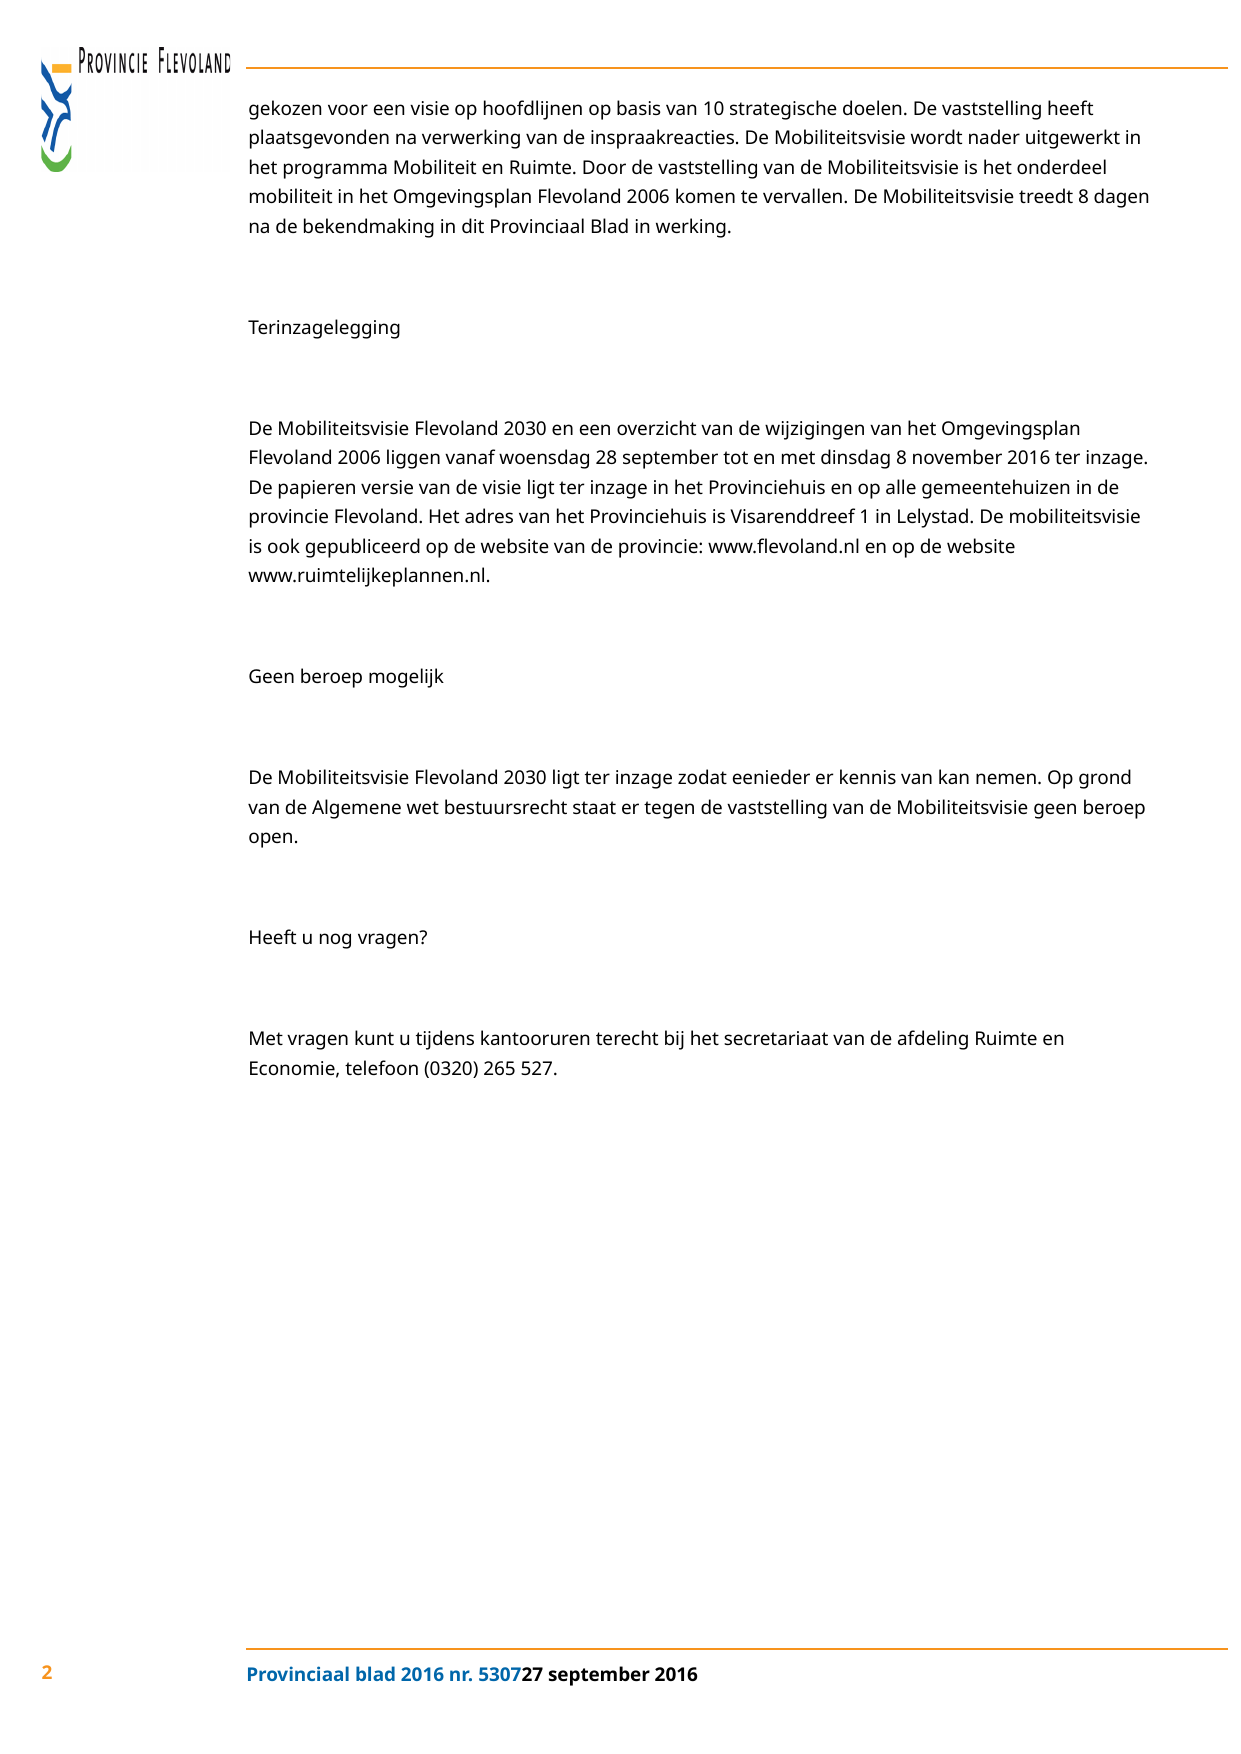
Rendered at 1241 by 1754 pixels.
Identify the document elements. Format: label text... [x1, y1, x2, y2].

text De Mobiliteitsvisie Flevoland 2030 ligt ter inzage zodat eenieder er kennis van kan nemen. Op grond van de Algemene wet bestuursrecht staat er tegen de vaststelling van de Mobiliteitsvisie geen beroep open. [248, 764, 1152, 849]
text Heeft u nog vragen? [248, 924, 1152, 950]
picture [41, 47, 231, 172]
text Met vragen kunt u tijdens kantooruren terecht bij het secretariaat van de afdeling Ruimte en Economie, telefoon (0320) 265 527. [248, 1025, 1152, 1081]
text Geen beroep mogelijk [248, 663, 1152, 689]
text gekozen voor een visie op hoofdlijnen op basis van 10 strategische doelen. De vaststelling heeft plaatsgevonden na verwerking van de inspraakreacties. De Mobiliteitsvisie wordt nader uitgewerkt in het programma Mobiliteit en Ruimte. Door de vaststelling van de Mobiliteitsvisie is het onderdeel mobiliteit in het Omgevingsplan Flevoland 2006 komen te vervallen. De Mobiliteitsvisie treedt 8 dagen na de bekendmaking in dit Provinciaal Blad in werking. [248, 95, 1152, 239]
text Terinzagelegging [248, 314, 1152, 340]
text De Mobiliteitsvisie Flevoland 2030 en een overzicht van de wijzigingen van het Omgevingsplan Flevoland 2006 liggen vanaf woensdag 28 september tot en met dinsdag 8 november 2016 ter inzage. De papieren versie van de visie ligt ter inzage in het Provinciehuis en op alle gemeentehuizen in de provincie Flevoland. Het adres van het Provinciehuis is Visarenddreef 1 in Lelystad. De mobiliteitsvisie is ook gepubliceerd op de website van de provincie: www.flevoland.nl en op de website www.ruimtelijkeplannen.nl. [248, 415, 1152, 588]
